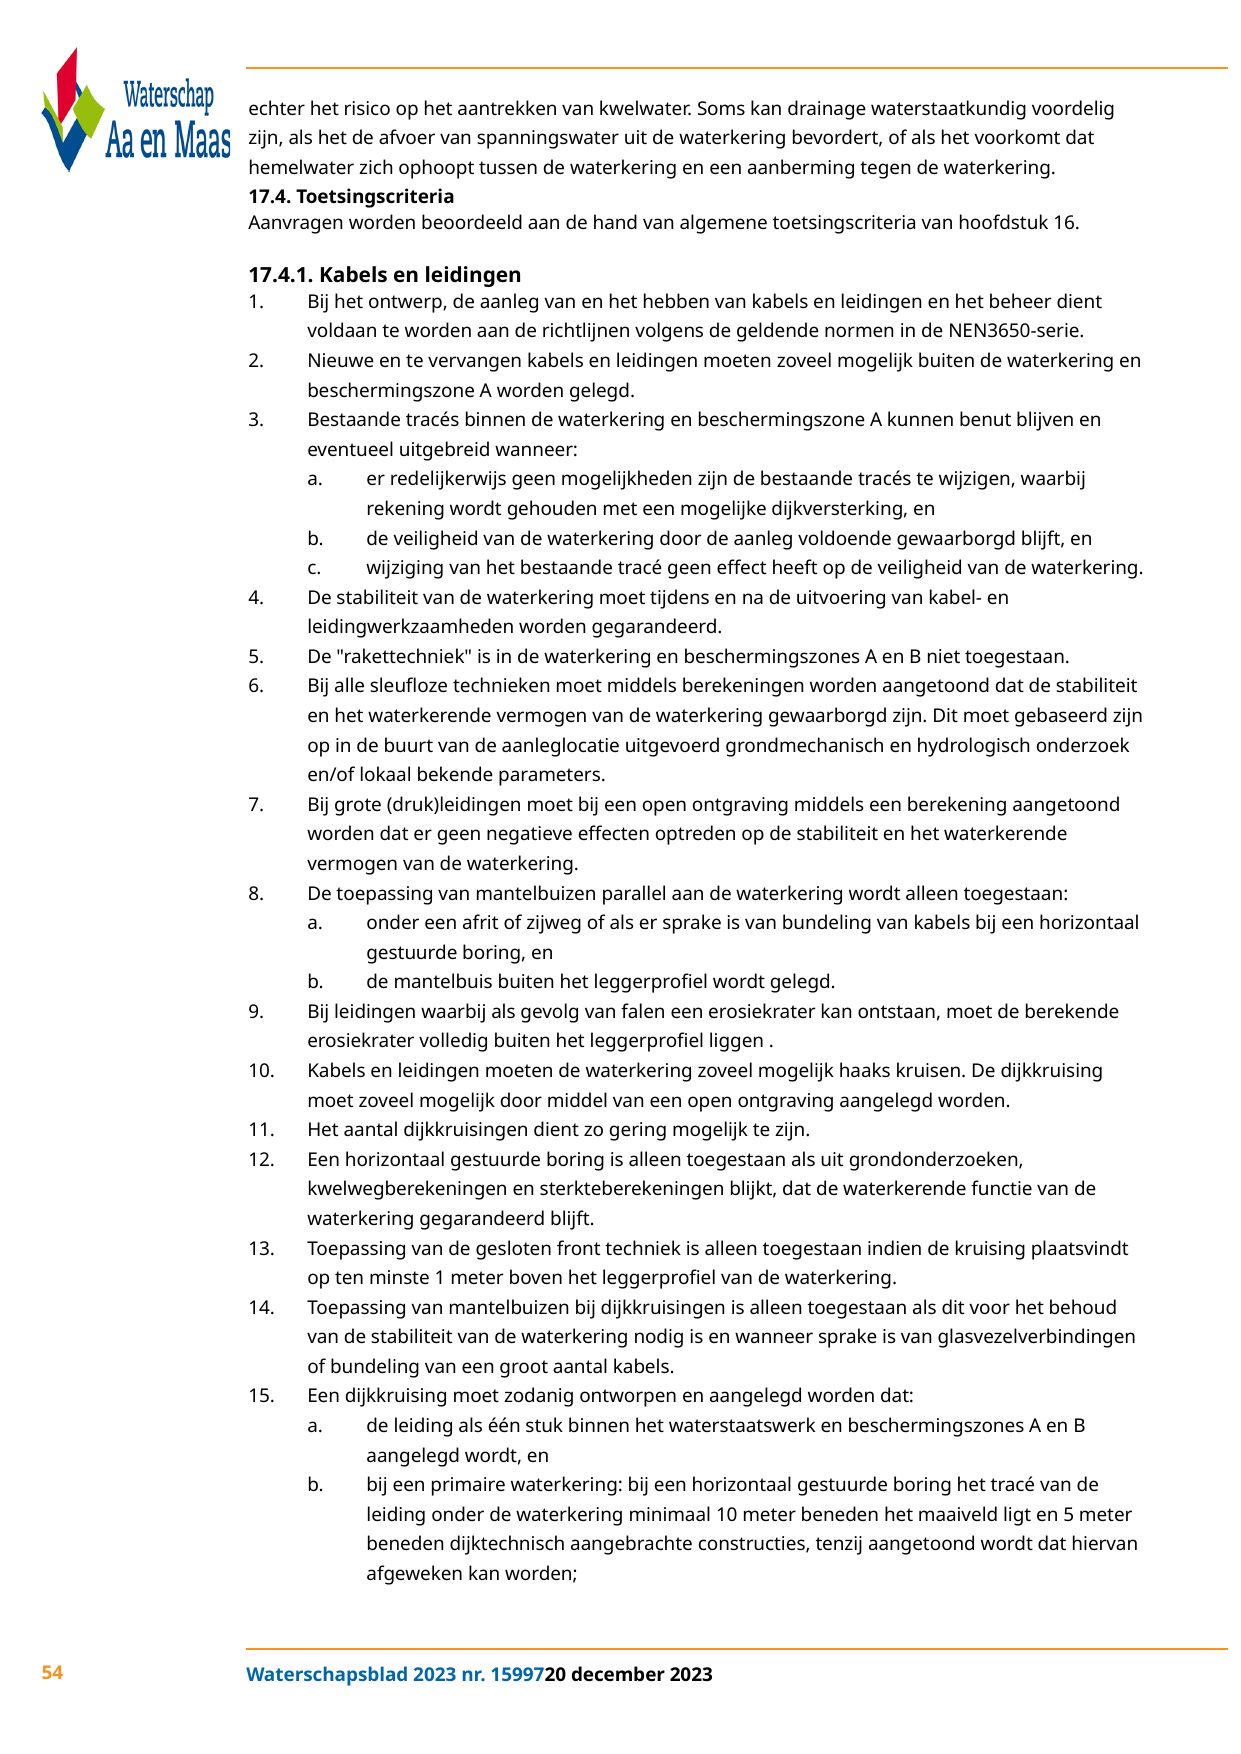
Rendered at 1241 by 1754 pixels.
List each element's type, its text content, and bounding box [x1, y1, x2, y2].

list Bij grote (druk)leidingen moet bij een open ontgraving middels een berekening aangetoond worden dat er geen negatieve effecten optreden op de stabiliteit en het waterkerende vermogen van de waterkering. [248, 791, 1152, 876]
list De toepassing van mantelbuizen parallel aan de waterkering wordt alleen toegestaan: [248, 880, 1152, 906]
text echter het risico op het aantrekken van kwelwater. Soms kan drainage waterstaatkundig voordelig zijn, als het de afvoer van spanningswater uit de waterkering bevordert, of als het voorkomt dat hemelwater zich ophoopt tussen de waterkering en een aanberming tegen de waterkering. [248, 95, 1152, 180]
list Bestaande tracés binnen de waterkering en beschermingszone A kunnen benut blijven en eventueel uitgebreid wanneer: [248, 406, 1152, 462]
text 17.4. Toetsingscriteria [248, 183, 1152, 209]
list onder een afrit of zijweg of als er sprake is van bundeling van kabels bij een horizontaal gestuurde boring, en [307, 909, 1152, 965]
list de mantelbuis buiten het leggerprofiel wordt gelegd. [307, 968, 1152, 994]
list wijziging van het bestaande tracé geen effect heeft op de veiligheid van de waterkering. [307, 554, 1152, 580]
list Een dijkkruising moet zodanig ontworpen en aangelegd worden dat: [248, 1383, 1152, 1408]
list bij een primaire waterkering: bij een horizontaal gestuurde boring het tracé van de leiding onder de waterkering minimaal 10 meter beneden het maaiveld ligt en 5 meter beneden dijktechnisch aangebrachte constructies, tenzij aangetoond wordt dat hiervan afgeweken kan worden; [307, 1471, 1152, 1586]
list Bij alle sleufloze technieken moet middels berekeningen worden aangetoond dat de stabiliteit en het waterkerende vermogen van de waterkering gewaarborgd zijn. Dit moet gebaseerd zijn op in de buurt van de aanleglocatie uitgevoerd grondmechanisch en hydrologisch onderzoek en/of lokaal bekende parameters. [248, 673, 1152, 787]
text 17.4.1. Kabels en leidingen [248, 260, 1152, 288]
picture [41, 47, 231, 172]
list Kabels en leidingen moeten de waterkering zoveel mogelijk haaks kruisen. De dijkkruising moet zoveel mogelijk door middel van een open ontgraving aangelegd worden. [248, 1057, 1152, 1113]
text Aanvragen worden beoordeeld aan de hand van algemene toetsingscriteria van hoofdstuk 16. [248, 209, 1152, 235]
list De "rakettechniek" is in de waterkering en beschermingszones A en B niet toegestaan. [248, 643, 1152, 669]
list de veiligheid van de waterkering door de aanleg voldoende gewaarborgd blijft, en [307, 525, 1152, 551]
list Toepassing van de gesloten front techniek is alleen toegestaan indien de kruising plaatsvindt op ten minste 1 meter boven het leggerprofiel van de waterkering. [248, 1235, 1152, 1290]
list de leiding als één stuk binnen het waterstaatswerk en beschermingszones A en B aangelegd wordt, en [307, 1412, 1152, 1468]
list er redelijkerwijs geen mogelijkheden zijn de bestaande tracés te wijzigen, waarbij rekening wordt gehouden met een mogelijke dijkversterking, en [307, 466, 1152, 521]
list Het aantal dijkkruisingen dient zo gering mogelijk te zijn. [248, 1116, 1152, 1142]
list Toepassing van mantelbuizen bij dijkkruisingen is alleen toegestaan als dit voor het behoud van de stabiliteit van de waterkering nodig is en wanneer sprake is van glasvezelverbindingen of bundeling van een groot aantal kabels. [248, 1294, 1152, 1379]
list Een horizontaal gestuurde boring is alleen toegestaan als uit grondonderzoeken, kwelwegberekeningen en sterkteberekeningen blijkt, dat de waterkerende functie van de waterkering gegarandeerd blijft. [248, 1146, 1152, 1231]
list Bij leidingen waarbij als gevolg van falen een erosiekrater kan ontstaan, moet de berekende erosiekrater volledig buiten het leggerprofiel liggen . [248, 998, 1152, 1053]
list Nieuwe en te vervangen kabels en leidingen moeten zoveel mogelijk buiten de waterkering en beschermingszone A worden gelegd. [248, 347, 1152, 403]
list De stabiliteit van de waterkering moet tijdens en na de uitvoering van kabel- en leidingwerkzaamheden worden gegarandeerd. [248, 584, 1152, 639]
list Bij het ontwerp, de aanleg van en het hebben van kabels en leidingen en het beheer dient voldaan te worden aan de richtlijnen volgens de geldende normen in de NEN3650-serie. [248, 288, 1152, 343]
